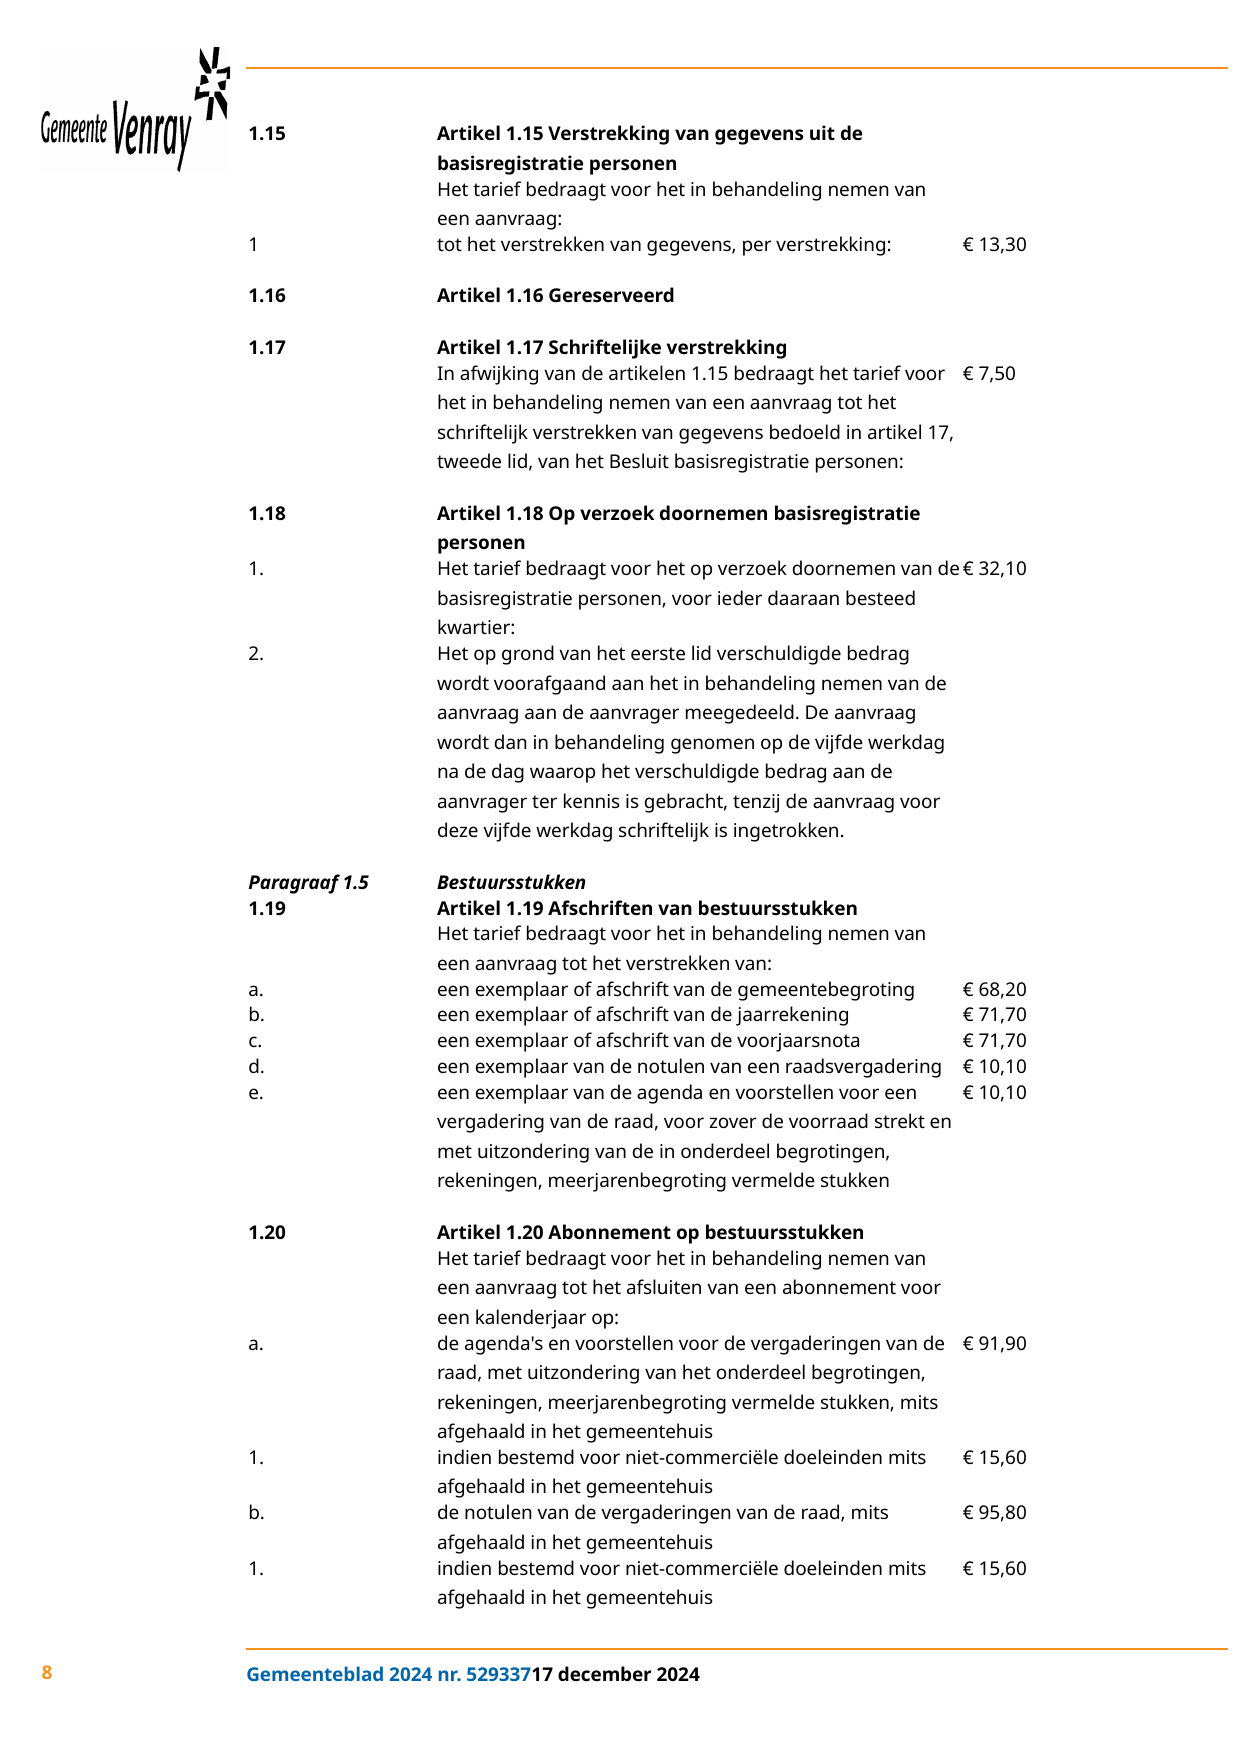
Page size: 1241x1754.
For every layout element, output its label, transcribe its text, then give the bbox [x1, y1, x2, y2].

table_cell € 7,50 [963, 360, 1152, 474]
table_cell [963, 921, 1152, 976]
table_cell [963, 283, 1152, 308]
table_cell € 10,10 [963, 1053, 1152, 1079]
table_cell [437, 474, 963, 500]
table_cell [963, 308, 1152, 334]
table_cell € 10,10 [963, 1079, 1152, 1193]
table_cell Bestuursstukken [437, 869, 963, 895]
picture [41, 47, 231, 172]
table_cell een exemplaar of afschrift van de jaarrekening [437, 1002, 963, 1027]
table_cell € 15,60 [963, 1444, 1152, 1499]
table_cell [248, 257, 437, 283]
table_cell [963, 121, 1152, 176]
table_cell b. [248, 1002, 437, 1027]
table_cell een exemplaar of afschrift van de gemeentebegroting [437, 976, 963, 1002]
table_cell 1.17 [248, 334, 437, 360]
table_cell [248, 1193, 437, 1219]
table_cell c. [248, 1028, 437, 1053]
table_cell [248, 360, 437, 474]
table_cell [963, 640, 1152, 843]
table_cell Artikel 1.17 Schriftelijke verstrekking [437, 334, 963, 360]
table_cell Het tarief bedraagt voor het in behandeling nemen van een aanvraag tot het afsluiten van een abonnement voor een kalenderjaar op: [437, 1245, 963, 1330]
table_cell [963, 1245, 1152, 1330]
table_cell 1 [248, 231, 437, 257]
table_cell Artikel 1.19 Afschriften van bestuursstukken [437, 895, 963, 921]
table_cell € 68,20 [963, 976, 1152, 1002]
table_cell d. [248, 1053, 437, 1079]
table_cell In afwijking van de artikelen 1.15 bedraagt het tarief voor het in behandeling nemen van een aanvraag tot het schriftelijk verstrekken van gegevens bedoeld in artikel 17, tweede lid, van het Besluit basisregistratie personen: [437, 360, 963, 474]
table_cell 1.15 [248, 121, 437, 176]
table_cell a. [248, 976, 437, 1002]
table_cell [963, 176, 1152, 231]
table_cell € 71,70 [963, 1002, 1152, 1027]
table_cell e. [248, 1079, 437, 1193]
table_cell 1. [248, 1444, 437, 1499]
table_cell [248, 844, 437, 869]
table_cell Artikel 1.15 Verstrekking van gegevens uit de basisregistratie personen [437, 121, 963, 176]
table_cell [248, 95, 437, 121]
table_cell [963, 1219, 1152, 1245]
table_cell indien bestemd voor niet-commerciële doeleinden mits afgehaald in het gemeentehuis [437, 1444, 963, 1499]
table_cell a. [248, 1330, 437, 1444]
table_cell [963, 500, 1152, 555]
table_cell [437, 308, 963, 334]
table_cell 1.16 [248, 283, 437, 308]
table_cell 1.19 [248, 895, 437, 921]
table_cell [437, 95, 963, 121]
table_cell € 32,10 [963, 555, 1152, 640]
table_cell [248, 308, 437, 334]
table_cell 2. [248, 640, 437, 843]
table_cell [963, 869, 1152, 895]
table_cell [963, 1193, 1152, 1219]
table_cell de notulen van de vergaderingen van de raad, mits afgehaald in het gemeentehuis [437, 1500, 963, 1555]
table_cell [248, 474, 437, 500]
table_cell Het tarief bedraagt voor het in behandeling nemen van een aanvraag tot het verstrekken van: [437, 921, 963, 976]
table_cell Het op grond van het eerste lid verschuldigde bedrag wordt voorafgaand aan het in behandeling nemen van de aanvraag aan de aanvrager meegedeeld. De aanvraag wordt dan in behandeling genomen op de vijfde werkdag na de dag waarop het verschuldigde bedrag aan de aanvrager ter kennis is gebracht, tenzij de aanvraag voor deze vijfde werkdag schriftelijk is ingetrokken. [437, 640, 963, 843]
table_cell tot het verstrekken van gegevens, per verstrekking: [437, 231, 963, 257]
table_cell [437, 1193, 963, 1219]
table_cell [437, 257, 963, 283]
table_cell € 13,30 [963, 231, 1152, 257]
table_cell Artikel 1.16 Gereserveerd [437, 283, 963, 308]
table_cell Het tarief bedraagt voor het op verzoek doornemen van de basisregistratie personen, voor ieder daaraan besteed kwartier: [437, 555, 963, 640]
table_cell Het tarief bedraagt voor het in behandeling nemen van een aanvraag: [437, 176, 963, 231]
table_cell [963, 844, 1152, 869]
table_cell € 71,70 [963, 1028, 1152, 1053]
table_cell Artikel 1.20 Abonnement op bestuursstukken [437, 1219, 963, 1245]
table_cell 1. [248, 555, 437, 640]
table_cell [248, 1245, 437, 1330]
table_cell [963, 334, 1152, 360]
table_cell € 91,90 [963, 1330, 1152, 1444]
table_cell [963, 257, 1152, 283]
table_cell [963, 95, 1152, 121]
table_cell een exemplaar of afschrift van de voorjaarsnota [437, 1028, 963, 1053]
table_cell een exemplaar van de notulen van een raadsvergadering [437, 1053, 963, 1079]
table_cell [248, 176, 437, 231]
table_cell Paragraaf 1.5 [248, 869, 437, 895]
table_cell 1. [248, 1555, 437, 1610]
table_cell b. [248, 1500, 437, 1555]
table_cell indien bestemd voor niet-commerciële doeleinden mits afgehaald in het gemeentehuis [437, 1555, 963, 1610]
table_cell Artikel 1.18 Op verzoek doornemen basisregistratie personen [437, 500, 963, 555]
table_cell [963, 895, 1152, 921]
table_cell [248, 921, 437, 976]
table_cell [437, 844, 963, 869]
table_cell de agenda's en voorstellen voor de vergaderingen van de raad, met uitzondering van het onderdeel begrotingen, rekeningen, meerjarenbegroting vermelde stukken, mits afgehaald in het gemeentehuis [437, 1330, 963, 1444]
table_cell [963, 474, 1152, 500]
table_cell een exemplaar van de agenda en voorstellen voor een vergadering van de raad, voor zover de voorraad strekt en met uitzondering van de in onderdeel begrotingen, rekeningen, meerjarenbegroting vermelde stukken [437, 1079, 963, 1193]
table_cell € 15,60 [963, 1555, 1152, 1610]
table_cell € 95,80 [963, 1500, 1152, 1555]
table_cell 1.20 [248, 1219, 437, 1245]
table_cell 1.18 [248, 500, 437, 555]
